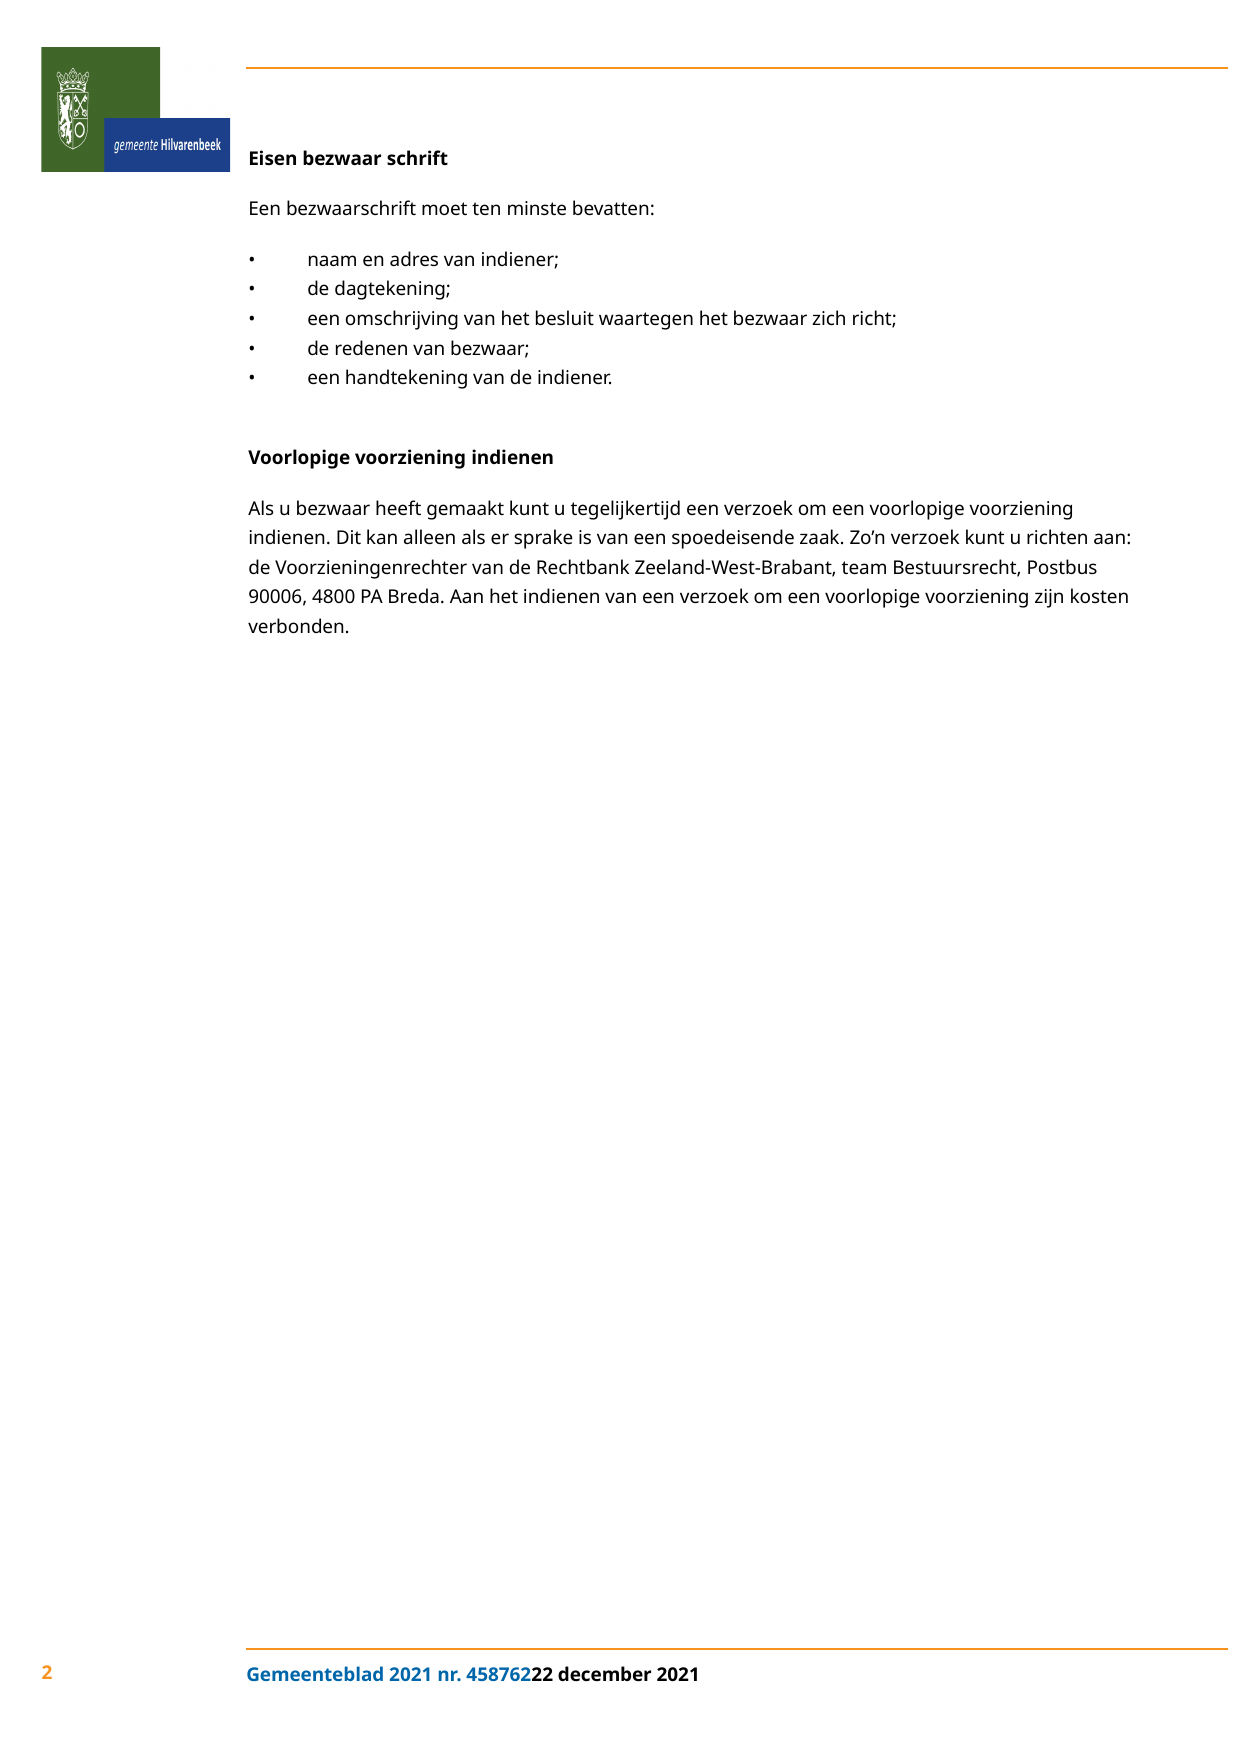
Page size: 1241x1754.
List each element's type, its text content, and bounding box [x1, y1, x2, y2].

list de dagtekening; [248, 276, 1152, 301]
text Als u bezwaar heeft gemaakt kunt u tegelijkertijd een verzoek om een voorlopige voorziening indienen. Dit kan alleen als er sprake is van een spoedeisende zaak. Zo’n verzoek kunt u richten aan: de Voorzieningenrechter van de Rechtbank Zeeland-West-Brabant, team Bestuursrecht, Postbus 90006, 4800 PA Breda. Aan het indienen van een verzoek om een voorlopige voorziening zijn kosten verbonden. [248, 495, 1152, 639]
text Een bezwaarschrift moet ten minste bevatten: [248, 196, 1152, 221]
list naam en adres van indiener; [248, 246, 1152, 272]
text Voorlopige voorziening indienen [248, 444, 1152, 470]
list een handtekening van de indiener. [248, 364, 1152, 390]
picture [41, 47, 231, 172]
list de redenen van bezwaar; [248, 335, 1152, 361]
text Eisen bezwaar schrift [248, 145, 1152, 171]
list een omschrijving van het besluit waartegen het bezwaar zich richt; [248, 305, 1152, 331]
